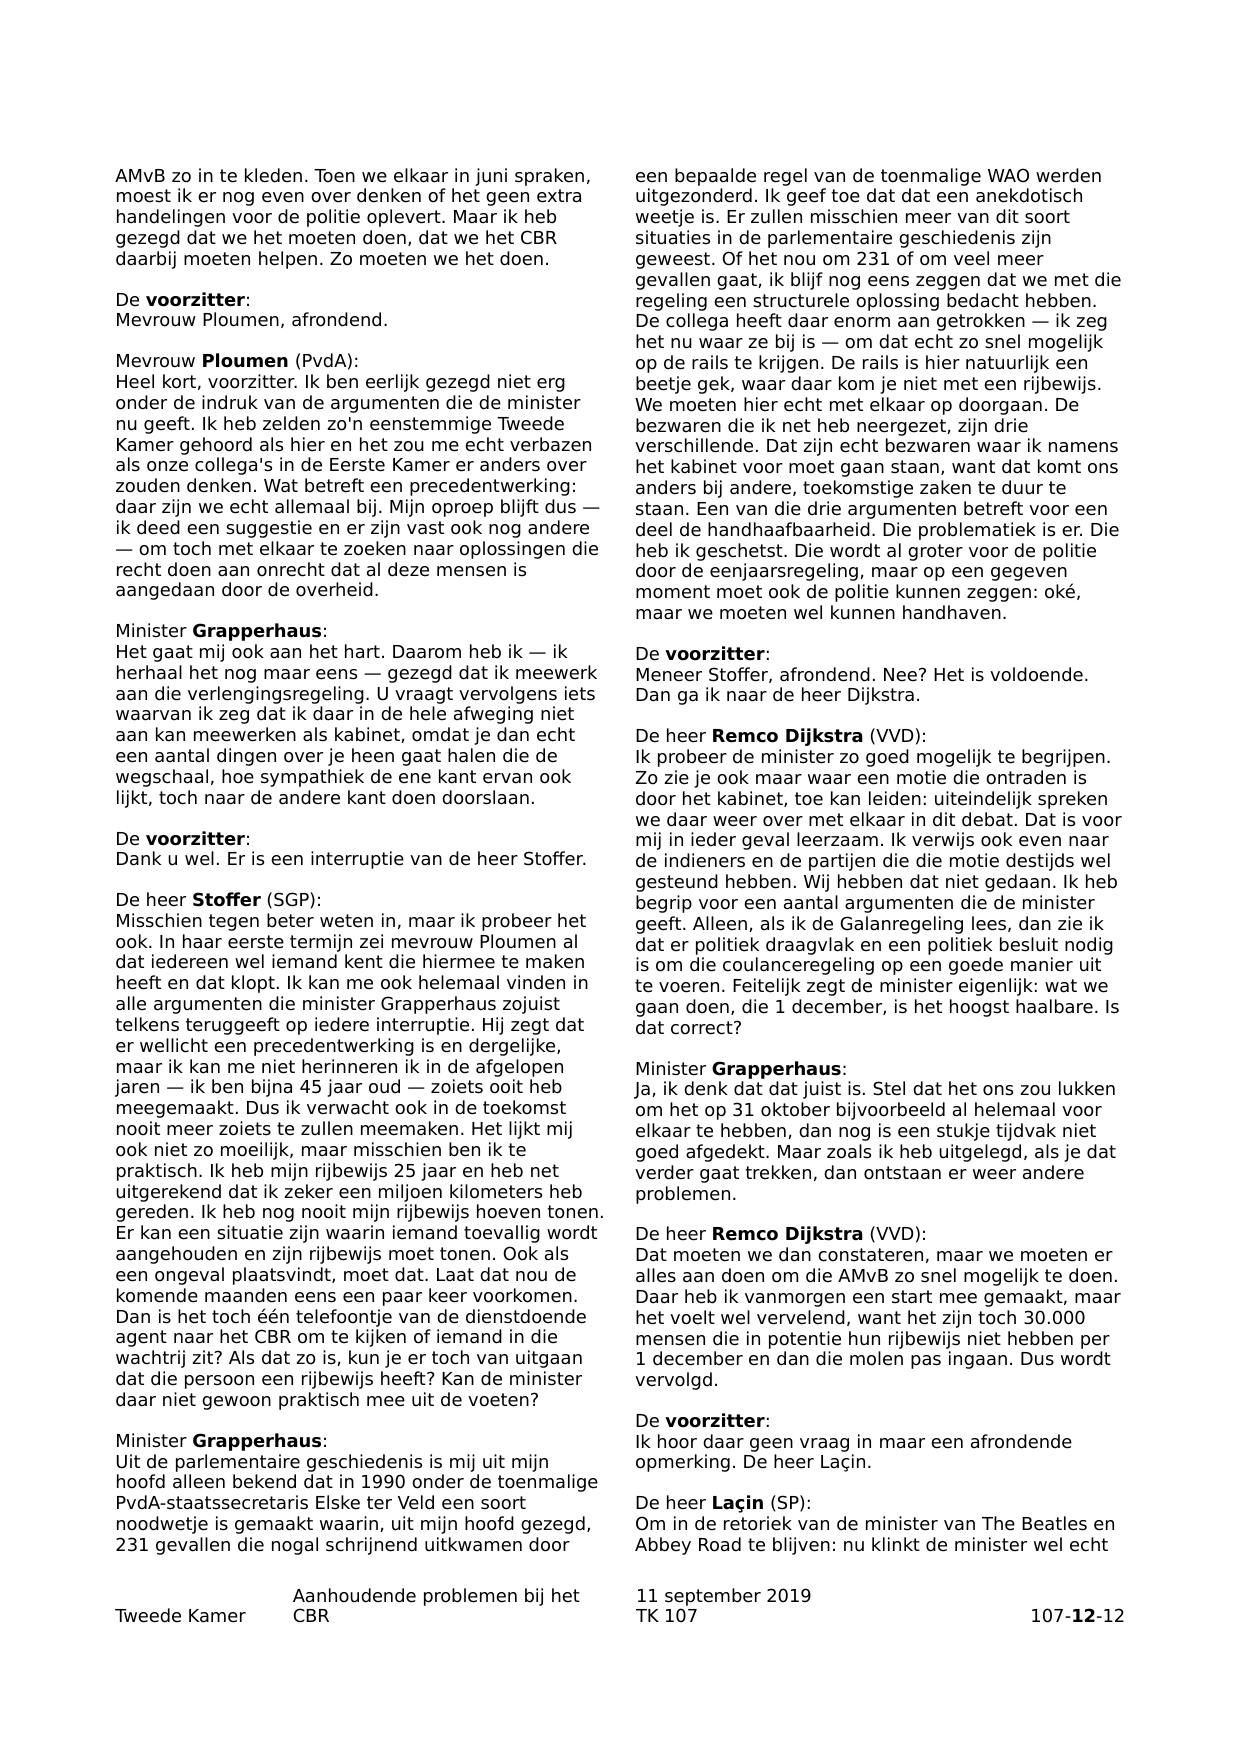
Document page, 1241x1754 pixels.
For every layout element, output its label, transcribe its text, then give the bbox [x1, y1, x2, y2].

text AMvB zo in te kleden. Toen we elkaar in juni spraken, moest ik er nog even over denken of het geen extra handelingen voor de politie oplevert. Maar ik heb gezegd dat we het moeten doen, dat we het CBR daarbij moeten helpen. Zo moeten we het doen. [115, 165, 605, 269]
text een bepaalde regel van de toenmalige WAO werden uitgezonderd. Ik geef toe dat dat een anekdotisch weetje is. Er zullen misschien meer van dit soort situaties in de parlementaire geschiedenis zijn geweest. Of het nou om 231 of om veel meer gevallen gaat, ik blijf nog eens zeggen dat we met die regeling een structurele oplossing bedacht hebben. De collega heeft daar enorm aan getrokken — ik zeg het nu waar ze bij is — om dat echt zo snel mogelijk op de rails te krijgen. De rails is hier natuurlijk een beetje gek, waar daar kom je niet met een rijbewijs. We moeten hier echt met elkaar op doorgaan. De bezwaren die ik net heb neergezet, zijn drie verschillende. Dat zijn echt bezwaren waar ik namens het kabinet voor moet gaan staan, want dat komt ons anders bij andere, toekomstige zaken te duur te staan. Een van die drie argumenten betreft voor een deel de handhaafbaarheid. Die problematiek is er. Die heb ik geschetst. Die wordt al groter voor de politie door de eenjaarsregeling, maar op een gegeven moment moet ook de politie kunnen zeggen: oké, maar we moeten wel kunnen handhaven. [635, 165, 1125, 624]
text Mevrouw Ploumen, afrondend. [115, 310, 605, 331]
text Heel kort, voorzitter. Ik ben eerlijk gezegd niet erg onder de indruk van de argumenten die de minister nu geeft. Ik heb zelden zo'n eenstemmige Tweede Kamer gehoord als hier en het zou me echt verbazen als onze collega's in de Eerste Kamer er anders over zouden denken. Wat betreft een precedentwerking: daar zijn we echt allemaal bij. Mijn oproep blijft dus — ik deed een suggestie en er zijn vast ook nog andere — om toch met elkaar te zoeken naar oplossingen die recht doen aan onrecht dat al deze mensen is aangedaan door de overheid. [115, 372, 605, 601]
text Dat moeten we dan constateren, maar we moeten er alles aan doen om die AMvB zo snel mogelijk te doen. Daar heb ik vanmorgen een start mee gemaakt, maar het voelt wel vervelend, want het zijn toch 30.000 mensen die in potentie hun rijbewijs niet hebben per 1 december en dan die molen pas ingaan. Dus wordt vervolgd. [635, 1245, 1125, 1391]
text De heer Stoffer (SGP): [115, 890, 605, 911]
text Ik probeer de minister zo goed mogelijk te begrijpen. Zo zie je ook maar waar een motie die ontraden is door het kabinet, toe kan leiden: uiteindelijk spreken we daar weer over met elkaar in dit debat. Dat is voor mij in ieder geval leerzaam. Ik verwijs ook even naar de indieners en de partijen die die motie destijds wel gesteund hebben. Wij hebben dat niet gedaan. Ik heb begrip voor een aantal argumenten die de minister geeft. Alleen, als ik de Galanregeling lees, dan zie ik dat er politiek draagvlak en een politiek besluit nodig is om die coulanceregeling op een goede manier uit te voeren. Feitelijk zegt de minister eigenlijk: wat we gaan doen, die 1 december, is het hoogst haalbare. Is dat correct? [635, 747, 1125, 1038]
text De voorzitter: [115, 289, 605, 310]
text Meneer Stoffer, afrondend. Nee? Het is voldoende. Dan ga ik naar de heer Dijkstra. [635, 664, 1125, 706]
text Uit de parlementaire geschiedenis is mij uit mijn hoofd alleen bekend dat in 1990 onder de toenmalige PvdA-staatssecretaris Elske ter Veld een soort noodwetje is gemaakt waarin, uit mijn hoofd gezegd, 231 gevallen die nogal schrijnend uitkwamen door [115, 1451, 605, 1556]
text De heer Laçin (SP): [635, 1493, 1125, 1514]
text Minister Grapperhaus: [115, 1431, 605, 1451]
text De voorzitter: [635, 644, 1125, 664]
text Dank u wel. Er is een interruptie van de heer Stoffer. [115, 849, 605, 870]
text Misschien tegen beter weten in, maar ik probeer het ook. In haar eerste termijn zei mevrouw Ploumen al dat iedereen wel iemand kent die hiermee te maken heeft en dat klopt. Ik kan me ook helemaal vinden in alle argumenten die minister Grapperhaus zojuist telkens teruggeeft op iedere interruptie. Hij zegt dat er wellicht een precedentwerking is en dergelijke, maar ik kan me niet herinneren ik in de afgelopen jaren — ik ben bijna 45 jaar oud — zoiets ooit heb meegemaakt. Dus ik verwacht ook in de toekomst nooit meer zoiets te zullen meemaken. Het lijkt mij ook niet zo moeilijk, maar misschien ben ik te praktisch. Ik heb mijn rijbewijs 25 jaar en heb net uitgerekend dat ik zeker een miljoen kilometers heb gereden. Ik heb nog nooit mijn rijbewijs hoeven tonen. Er kan een situatie zijn waarin iemand toevallig wordt aangehouden en zijn rijbewijs moet tonen. Ook als een ongeval plaatsvindt, moet dat. Laat dat nou de komende maanden eens een paar keer voorkomen. Dan is het toch één telefoontje van de dienstdoende agent naar het CBR om te kijken of iemand in die wachtrij zit? Als dat zo is, kun je er toch van uitgaan dat die persoon een rijbewijs heeft? Kan de minister daar niet gewoon praktisch mee uit de voeten? [115, 911, 605, 1411]
text Minister Grapperhaus: [115, 621, 605, 642]
text De voorzitter: [635, 1411, 1125, 1431]
text Mevrouw Ploumen (PvdA): [115, 351, 605, 372]
text Om in de retoriek van de minister van The Beatles en Abbey Road te blijven: nu klinkt de minister wel echt [635, 1514, 1125, 1556]
text Ja, ik denk dat dat juist is. Stel dat het ons zou lukken om het op 31 oktober bijvoorbeeld al helemaal voor elkaar te hebben, dan nog is een stukje tijdvak niet goed afgedekt. Maar zoals ik heb uitgelegd, als je dat verder gaat trekken, dan ontstaan er weer andere problemen. [635, 1079, 1125, 1204]
text Ik hoor daar geen vraag in maar een afrondende opmerking. De heer Laçin. [635, 1431, 1125, 1473]
text Minister Grapperhaus: [635, 1058, 1125, 1079]
text De voorzitter: [115, 828, 605, 849]
text De heer Remco Dijkstra (VVD): [635, 726, 1125, 747]
text Het gaat mij ook aan het hart. Daarom heb ik — ik herhaal het nog maar eens — gezegd dat ik meewerk aan die verlengingsregeling. U vraagt vervolgens iets waarvan ik zeg dat ik daar in de hele afweging niet aan kan meewerken als kabinet, omdat je dan echt een aantal dingen over je heen gaat halen die de wegschaal, hoe sympathiek de ene kant ervan ook lijkt, toch naar de andere kant doen doorslaan. [115, 642, 605, 808]
text De heer Remco Dijkstra (VVD): [635, 1224, 1125, 1245]
